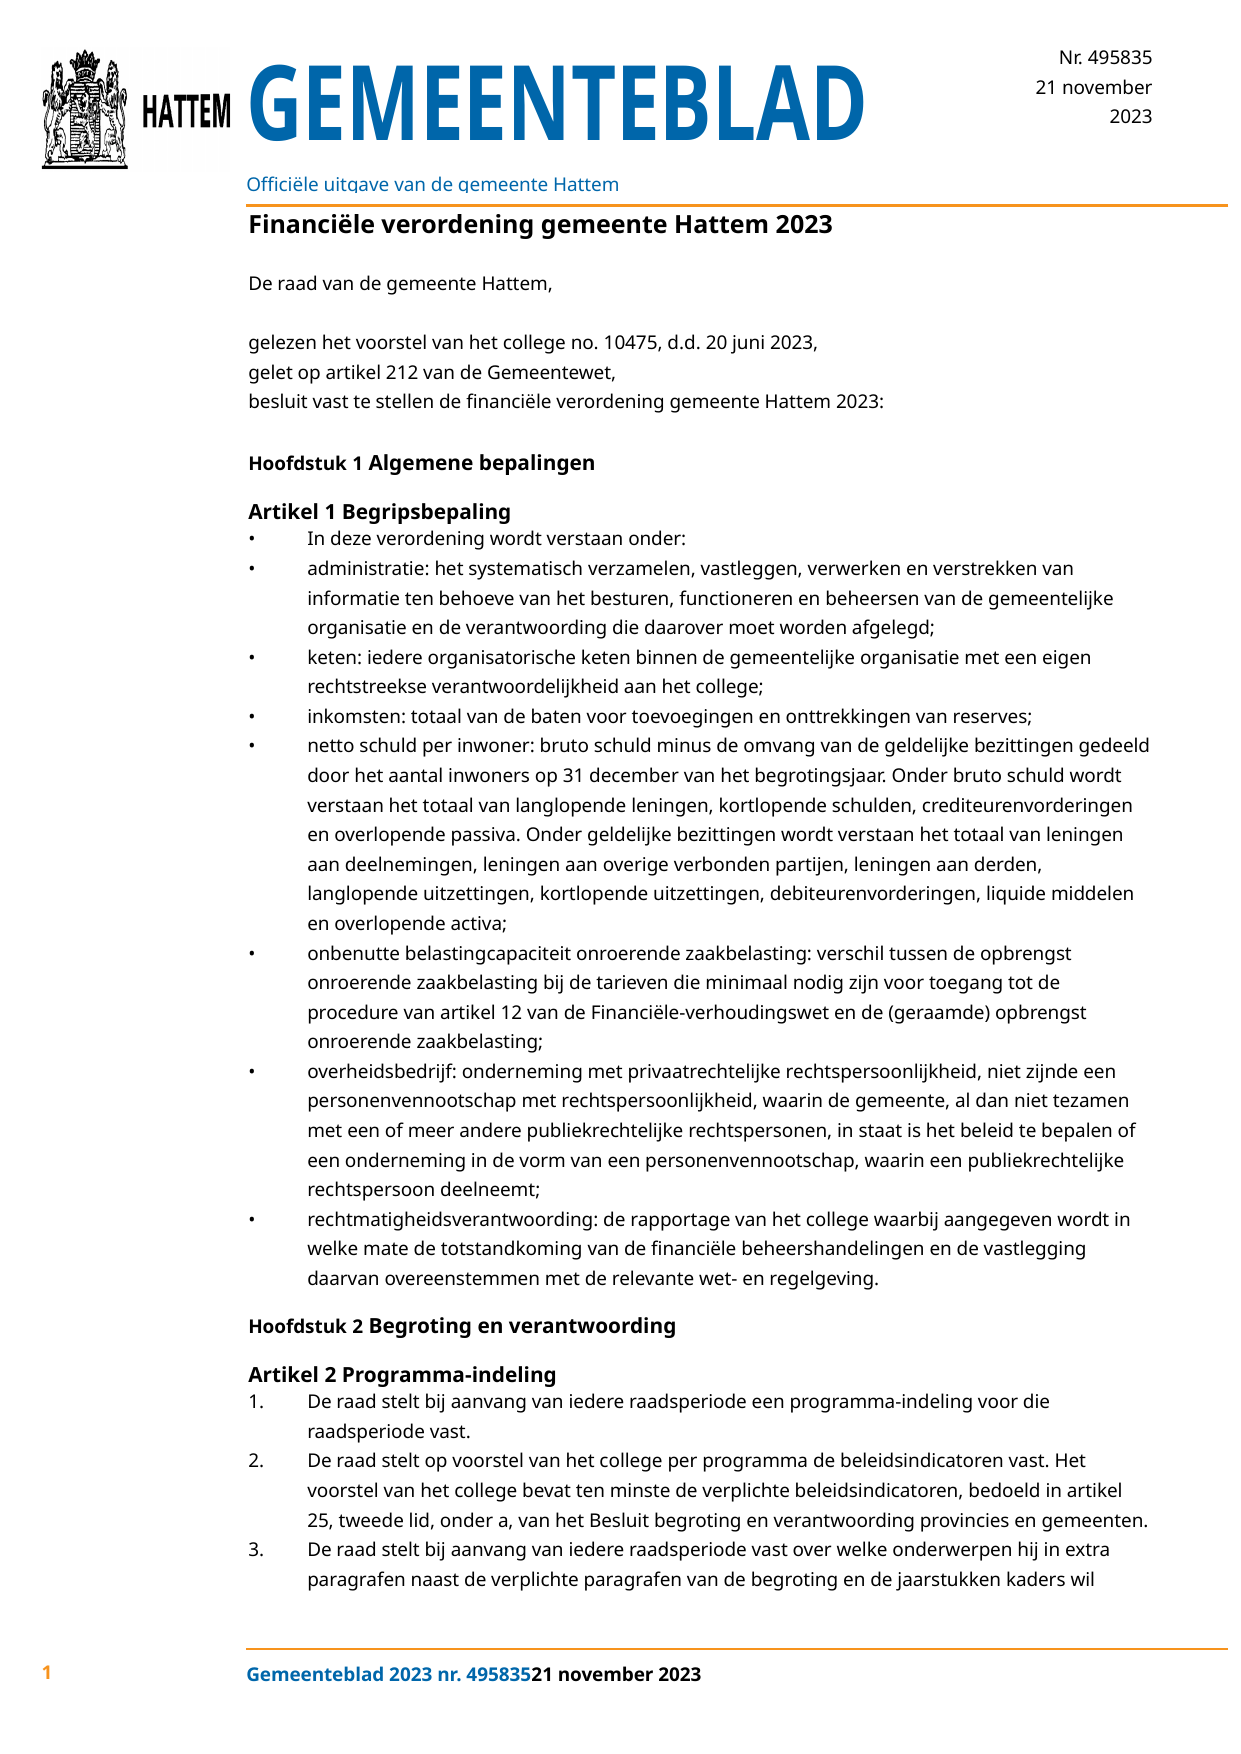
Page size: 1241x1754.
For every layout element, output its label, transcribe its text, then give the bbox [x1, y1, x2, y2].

list In deze verordening wordt verstaan onder: [248, 526, 1152, 551]
list De raad stelt bij aanvang van iedere raadsperiode vast over welke onderwerpen hij in extra paragrafen naast de verplichte paragrafen van de begroting en de jaarstukken kaders wil [248, 1536, 1152, 1592]
text besluit vast te stellen de financiële verordening gemeente Hattem 2023: [248, 389, 1152, 414]
list De raad stelt op voorstel van het college per programma de beleidsindicatoren vast. Het voorstel van het college bevat ten minste de verplichte beleidsindicatoren, bedoeld in artikel 25, tweede lid, onder a, van het Besluit begroting en verantwoording provincies en gemeenten. [248, 1448, 1152, 1532]
text Artikel 1 Begripsbepaling [248, 497, 1152, 526]
text Artikel 2 Programma-indeling [248, 1360, 1152, 1388]
list keten: iedere organisatorische keten binnen de gemeentelijke organisatie met een eigen rechtstreekse verantwoordelijkheid aan het college; [248, 644, 1152, 699]
text Hoofdstuk 2 Begroting en verantwoording [248, 1311, 1152, 1339]
list De raad stelt bij aanvang van iedere raadsperiode een programma-indeling voor die raadsperiode vast. [248, 1388, 1152, 1444]
list overheidsbedrijf: onderneming met privaatrechtelijke rechtspersoonlijkheid, niet zijnde een personenvennootschap met rechtspersoonlijkheid, waarin de gemeente, al dan niet tezamen met een of meer andere publiekrechtelijke rechtspersonen, in staat is het beleid te bepalen of een onderneming in de vorm van een personenvennootschap, waarin een publiekrechtelijke rechtspersoon deelneemt; [248, 1058, 1152, 1202]
list administratie: het systematisch verzamelen, vastleggen, verwerken en verstrekken van informatie ten behoeve van het besturen, functioneren en beheersen van de gemeentelijke organisatie en de verantwoording die daarover moet worden afgelegd; [248, 555, 1152, 640]
text Hoofdstuk 1 Algemene bepalingen [248, 448, 1152, 476]
text Financiële verordening gemeente Hattem 2023 [248, 207, 1152, 241]
text gelezen het voorstel van het college no. 10475, d.d. 20 juni 2023, [248, 329, 1152, 355]
picture [41, 47, 231, 172]
list onbenutte belastingcapaciteit onroerende zaakbelasting: verschil tussen de opbrengst onroerende zaakbelasting bij de tarieven die minimaal nodig zijn voor toegang tot de procedure van artikel 12 van de Financiële-verhoudingswet en de (geraamde) opbrengst onroerende zaakbelasting; [248, 940, 1152, 1054]
list rechtmatigheidsverantwoording: de rapportage van het college waarbij aangegeven wordt in welke mate de totstandkoming van de financiële beheershandelingen en de vastlegging daarvan overeenstemmen met de relevante wet- en regelgeving. [248, 1206, 1152, 1291]
text De raad van de gemeente Hattem, [248, 270, 1152, 296]
text gelet op artikel 212 van de Gemeentewet, [248, 359, 1152, 385]
list netto schuld per inwoner: bruto schuld minus de omvang van de geldelijke bezittingen gedeeld door het aantal inwoners op 31 december van het begrotingsjaar. Onder bruto schuld wordt verstaan het totaal van langlopende leningen, kortlopende schulden, crediteurenvorderingen en overlopende passiva. Onder geldelijke bezittingen wordt verstaan het totaal van leningen aan deelnemingen, leningen aan overige verbonden partijen, leningen aan derden, langlopende uitzettingen, kortlopende uitzettingen, debiteurenvorderingen, liquide middelen en overlopende activa; [248, 733, 1152, 936]
list inkomsten: totaal van de baten voor toevoegingen en onttrekkingen van reserves; [248, 703, 1152, 729]
